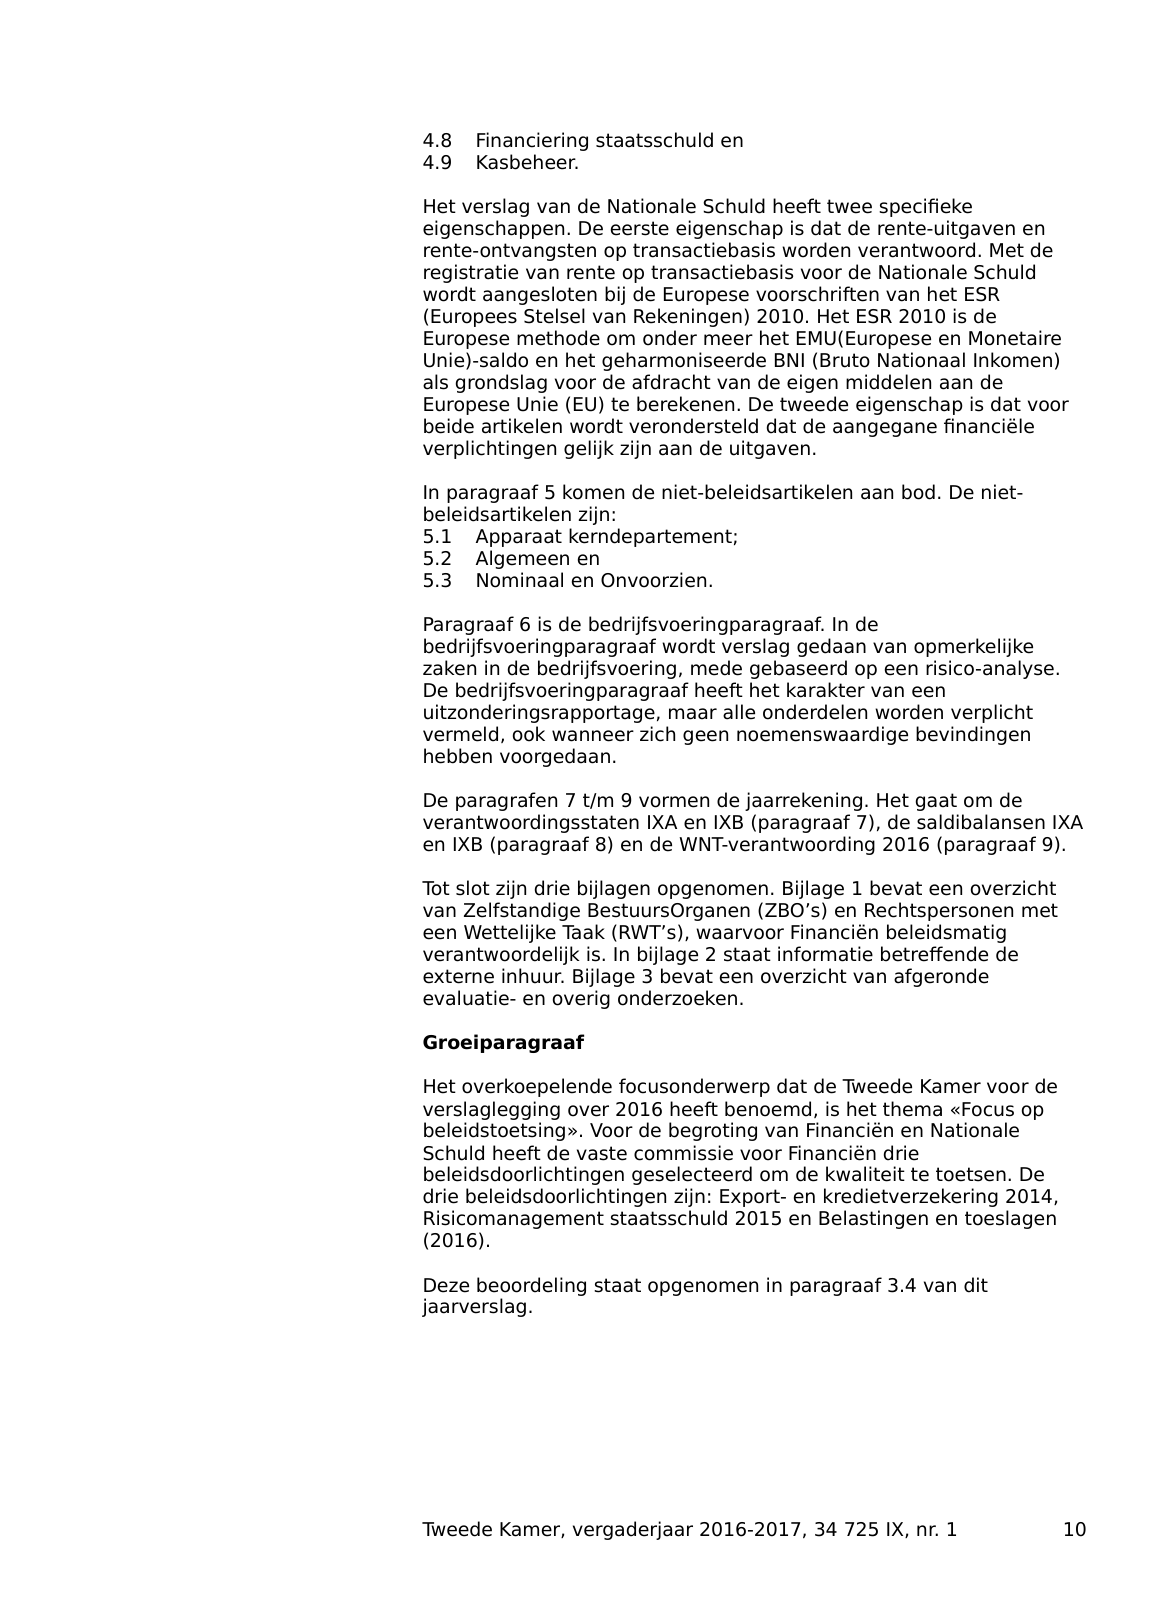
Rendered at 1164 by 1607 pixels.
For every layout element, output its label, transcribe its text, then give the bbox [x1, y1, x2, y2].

subtitle Groeiparagraaf [422, 1032, 1087, 1054]
text 4.9 Kasbeheer. [422, 152, 1087, 174]
text Tot slot zijn drie bijlagen opgenomen. Bijlage 1 bevat een overzicht van Zelfstandige BestuursOrganen (ZBO’s) en Rechtspersonen met een Wettelijke Taak (RWT’s), waarvoor Financiën beleidsmatig verantwoordelijk is. In bijlage 2 staat informatie betreffende de externe inhuur. Bijlage 3 bevat een overzicht van afgeronde evaluatie- en overig onderzoeken. [422, 878, 1087, 1010]
text Het verslag van de Nationale Schuld heeft twee specifieke eigenschappen. De eerste eigenschap is dat de rente-uitgaven en rente-ontvangsten op transactiebasis worden verantwoord. Met de registratie van rente op transactiebasis voor de Nationale Schuld wordt aangesloten bij de Europese voorschriften van het ESR (Europees Stelsel van Rekeningen) 2010. Het ESR 2010 is de Europese methode om onder meer het EMU(Europese en Monetaire Unie)-saldo en het geharmoniseerde BNI (Bruto Nationaal Inkomen) als grondslag voor de afdracht van de eigen middelen aan de Europese Unie (EU) te berekenen. De tweede eigenschap is dat voor beide artikelen wordt verondersteld dat de aangegane financiële verplichtingen gelijk zijn aan de uitgaven. [422, 196, 1087, 460]
text In paragraaf 5 komen de niet-beleidsartikelen aan bod. De niet-beleidsartikelen zijn: [422, 482, 1087, 526]
text De paragrafen 7 t/m 9 vormen de jaarrekening. Het gaat om de verantwoordingsstaten IXA en IXB (paragraaf 7), de saldibalansen IXA en IXB (paragraaf 8) en de WNT-verantwoording 2016 (paragraaf 9). [422, 790, 1087, 856]
text 4.8 Financiering staatsschuld en [422, 130, 1087, 152]
text Paragraaf 6 is de bedrijfsvoeringparagraaf. In de bedrijfsvoeringparagraaf wordt verslag gedaan van opmerkelijke zaken in de bedrijfsvoering, mede gebaseerd op een risico-analyse. De bedrijfsvoeringparagraaf heeft het karakter van een uitzonderingsrapportage, maar alle onderdelen worden verplicht vermeld, ook wanneer zich geen noemenswaardige bevindingen hebben voorgedaan. [422, 614, 1087, 768]
text 5.1 Apparaat kerndepartement; [422, 526, 1087, 548]
text Deze beoordeling staat opgenomen in paragraaf 3.4 van dit jaarverslag. [422, 1274, 1087, 1318]
text 5.3 Nominaal en Onvoorzien. [422, 570, 1087, 592]
text Het overkoepelende focusonderwerp dat de Tweede Kamer voor de verslaglegging over 2016 heeft benoemd, is het thema «Focus op beleidstoetsing». Voor de begroting van Financiën en Nationale Schuld heeft de vaste commissie voor Financiën drie beleidsdoorlichtingen geselecteerd om de kwaliteit te toetsen. De drie beleidsdoorlichtingen zijn: Export- en kredietverzekering 2014, Risicomanagement staatsschuld 2015 en Belastingen en toeslagen (2016). [422, 1076, 1087, 1252]
text 5.2 Algemeen en [422, 548, 1087, 570]
